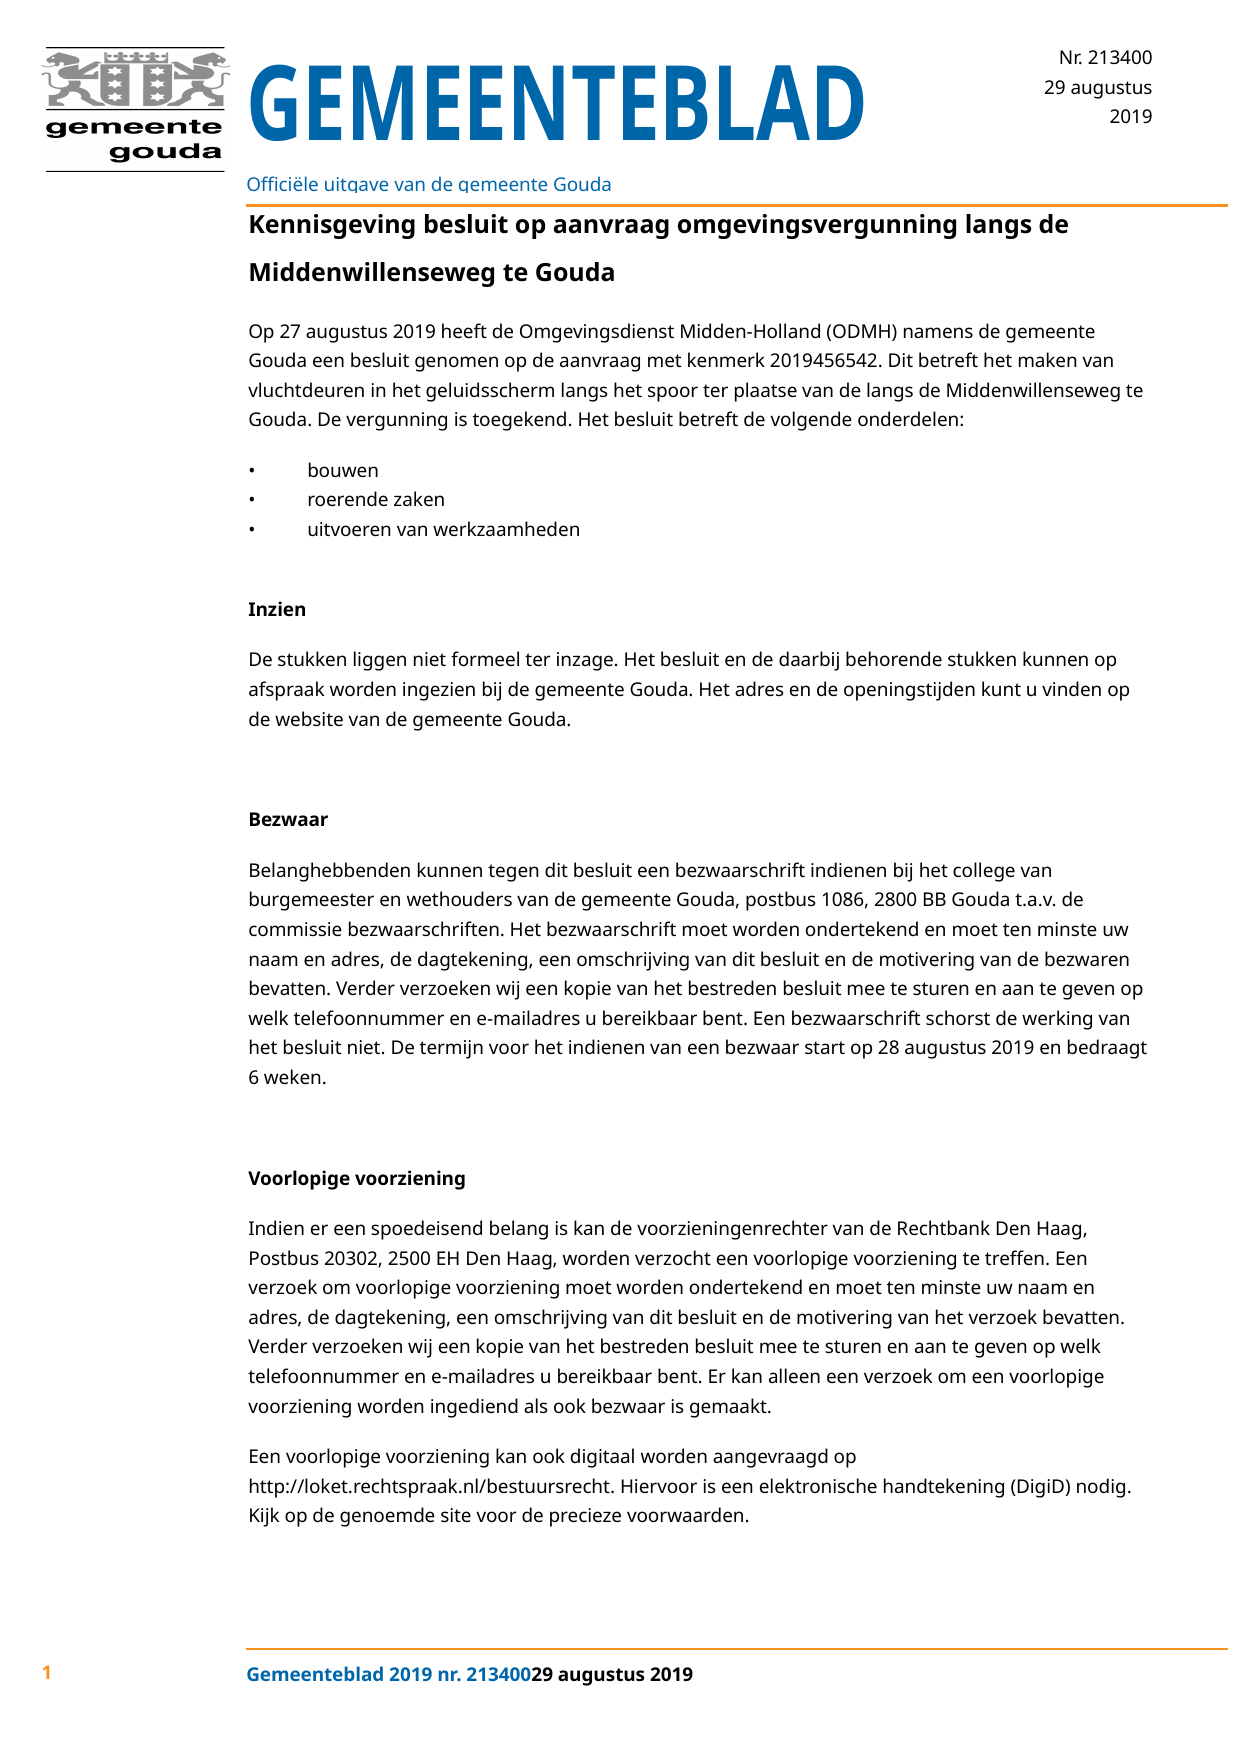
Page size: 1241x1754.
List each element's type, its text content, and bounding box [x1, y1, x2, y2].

text Kennisgeving besluit op aanvraag omgevingsvergunning langs de Middenwillenseweg te Gouda [248, 207, 1152, 288]
list bouwen [248, 457, 1152, 483]
text Belanghebbenden kunnen tegen dit besluit een bezwaarschrift indienen bij het college van burgemeester en wethouders van de gemeente Gouda, postbus 1086, 2800 BB Gouda t.a.v. de commissie bezwaarschriften. Het bezwaarschrift moet worden ondertekend en moet ten minste uw naam en adres, de dagtekening, een omschrijving van dit besluit en de motivering van de bezwaren bevatten. Verder verzoeken wij een kopie van het bestreden besluit mee te sturen en aan te geven op welk telefoonnummer en e-mailadres u bereikbaar bent. Een bezwaarschrift schorst de werking van het besluit niet. De termijn voor het indienen van een bezwaar start op 28 augustus 2019 en bedraagt 6 weken. [248, 857, 1152, 1090]
text Een voorlopige voorziening kan ook digitaal worden aangevraagd op http://loket.rechtspraak.nl/bestuursrecht. Hiervoor is een elektronische handtekening (DigiD) nodig. Kijk op de genoemde site voor de precieze voorwaarden. [248, 1443, 1152, 1528]
list uitvoeren van werkzaamheden [248, 516, 1152, 542]
text Op 27 augustus 2019 heeft de Omgevingsdienst Midden-Holland (ODMH) namens de gemeente Gouda een besluit genomen op de aanvraag met kenmerk 2019456542. Dit betreft het maken van vluchtdeuren in het geluidsscherm langs het spoor ter plaatse van de langs de Middenwillenseweg te Gouda. De vergunning is toegekend. Het besluit betreft de volgende onderdelen: [248, 318, 1152, 432]
text Indien er een spoedeisend belang is kan de voorzieningenrechter van de Rechtbank Den Haag, Postbus 20302, 2500 EH Den Haag, worden verzocht een voorlopige voorziening te treffen. Een verzoek om voorlopige voorziening moet worden ondertekend en moet ten minste uw naam en adres, de dagtekening, een omschrijving van dit besluit en de motivering van het verzoek bevatten. Verder verzoeken wij een kopie van het bestreden besluit mee te sturen en aan te geven op welk telefoonnummer en e-mailadres u bereikbaar bent. Er kan alleen een verzoek om een voorlopige voorziening worden ingediend als ook bezwaar is gemaakt. [248, 1215, 1152, 1419]
text Bezwaar [248, 807, 1152, 832]
text Inzien [248, 596, 1152, 622]
list roerende zaken [248, 487, 1152, 512]
text Voorlopige voorziening [248, 1165, 1152, 1191]
picture [41, 47, 231, 172]
text De stukken liggen niet formeel ter inzage. Het besluit en de daarbij behorende stukken kunnen op afspraak worden ingezien bij de gemeente Gouda. Het adres en de openingstijden kunt u vinden op de website van de gemeente Gouda. [248, 647, 1152, 732]
